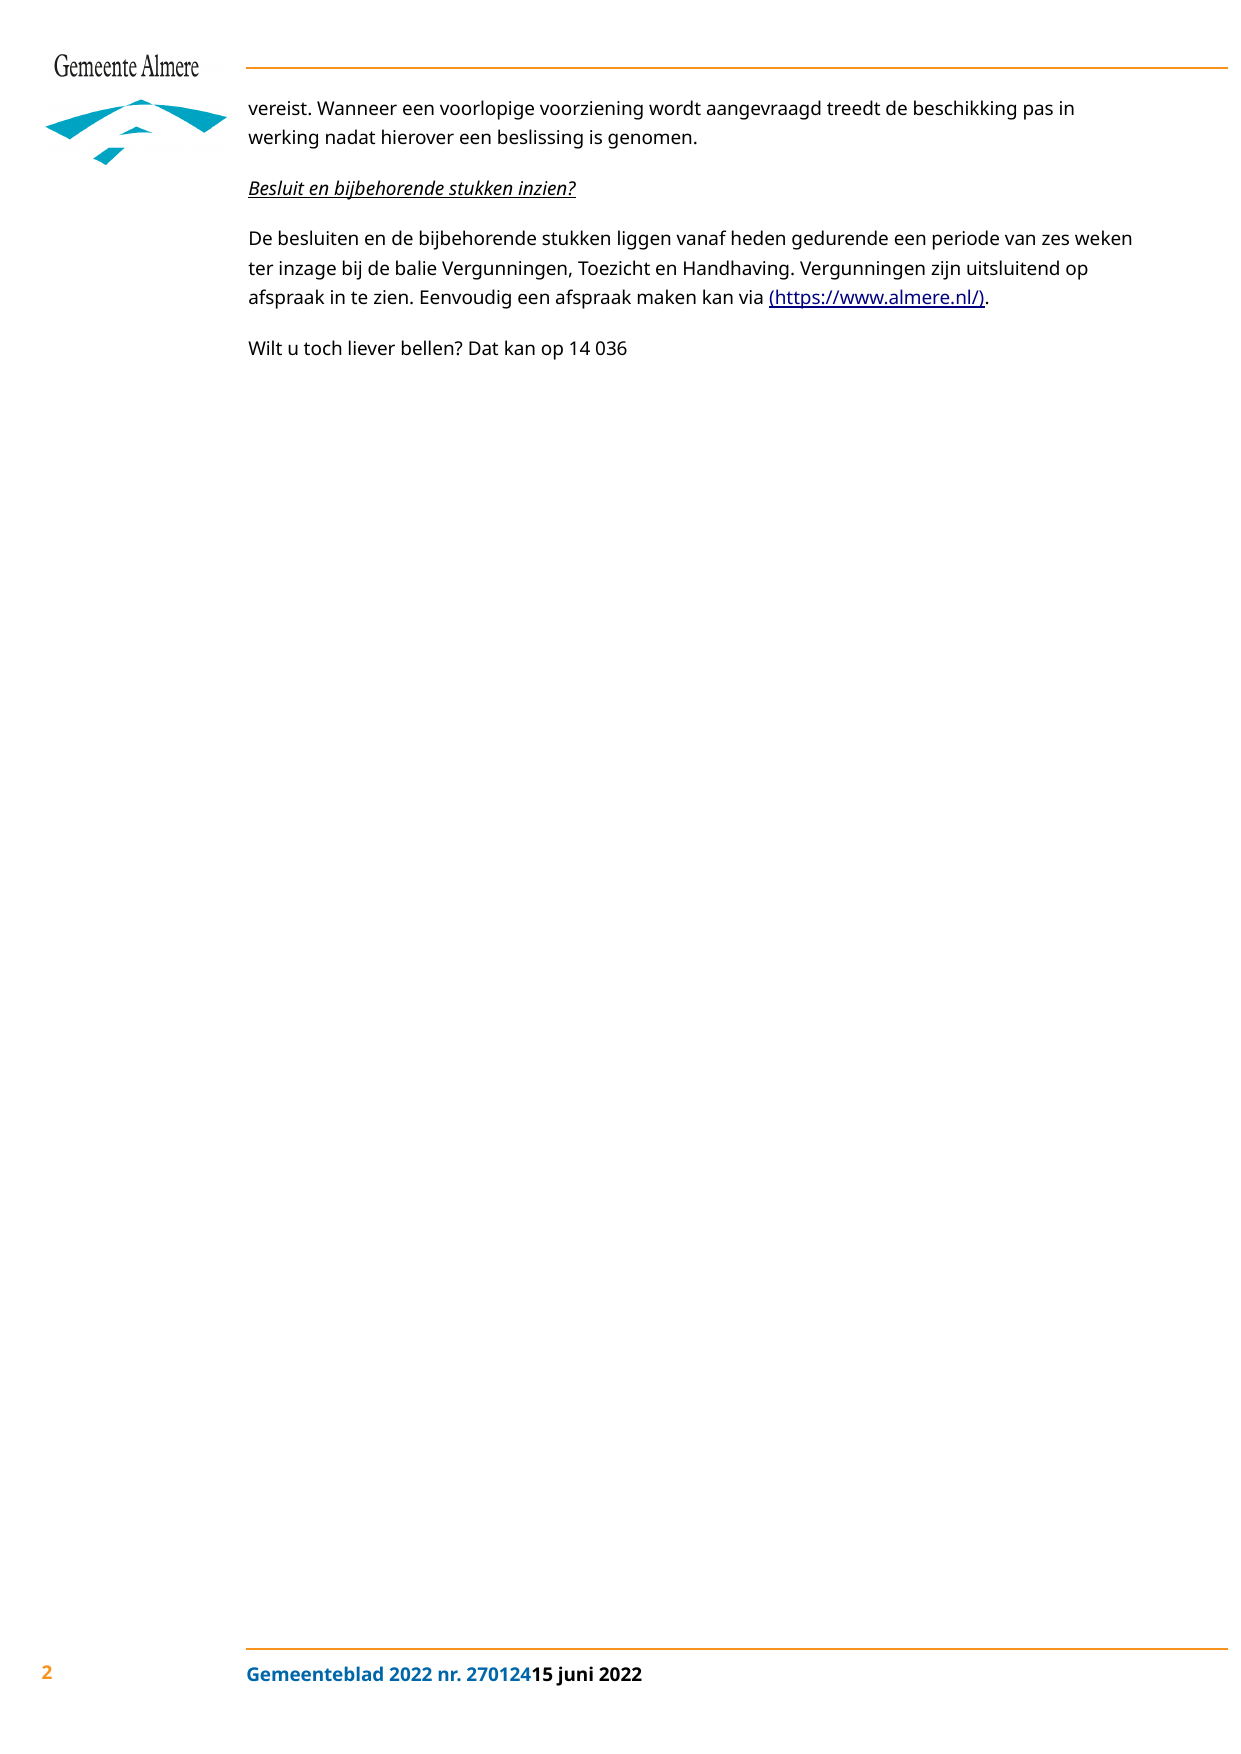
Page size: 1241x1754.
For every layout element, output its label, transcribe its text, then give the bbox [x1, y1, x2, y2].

text De besluiten en de bijbehorende stukken liggen vanaf heden gedurende een periode van zes weken ter inzage bij de balie Vergunningen, Toezicht en Handhaving. Vergunningen zijn uitsluitend op afspraak in te zien. Eenvoudig een afspraak maken kan via (https://www.almere.nl/). [248, 225, 1152, 310]
picture [41, 47, 231, 172]
text Wilt u toch liever bellen? Dat kan op 14 036 [248, 335, 1152, 361]
text Besluit en bijbehorende stukken inzien? [248, 175, 1152, 201]
text vereist. Wanneer een voorlopige voorziening wordt aangevraagd treedt de beschikking pas in werking nadat hierover een beslissing is genomen. [248, 95, 1152, 150]
